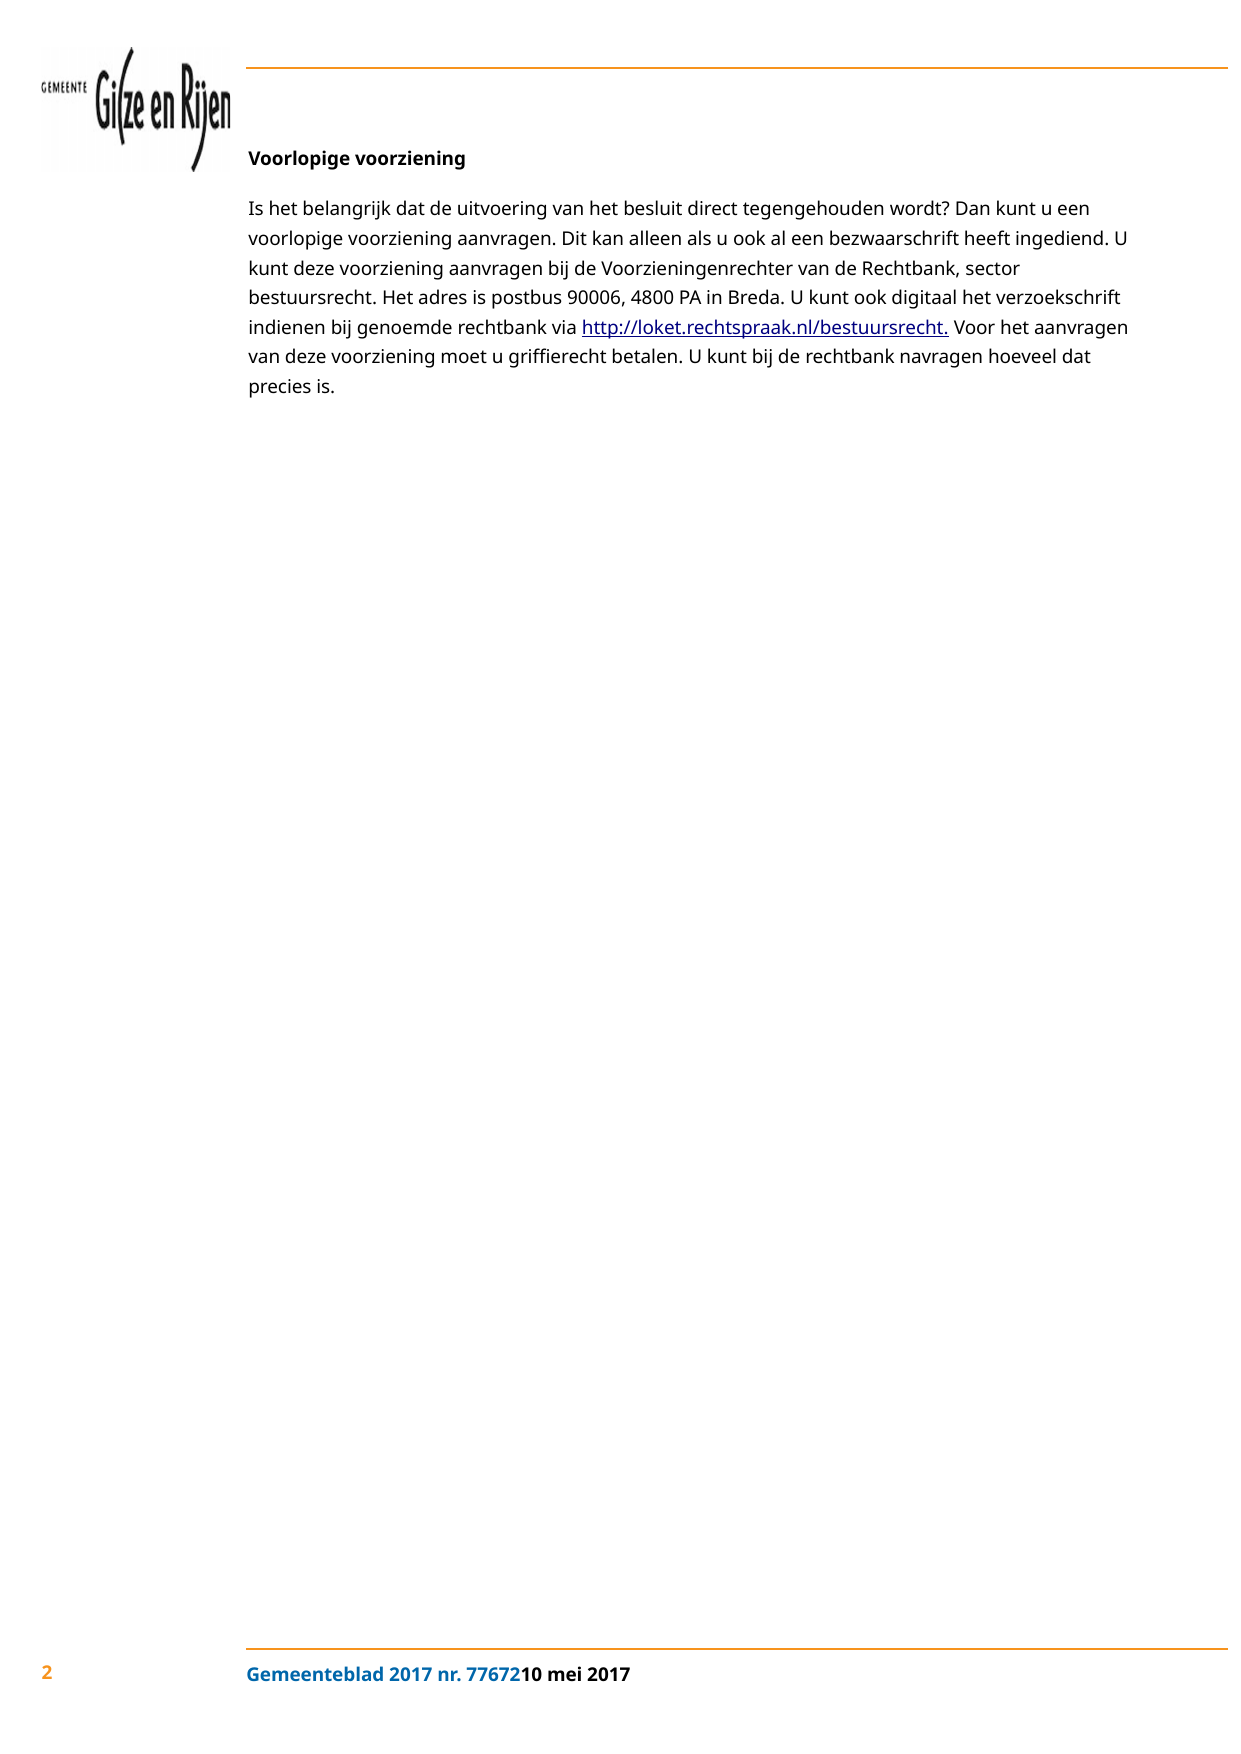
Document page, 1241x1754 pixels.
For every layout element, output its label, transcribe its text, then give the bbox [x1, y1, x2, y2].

text Voorlopige voorziening [248, 145, 1152, 171]
picture [41, 47, 231, 172]
text Is het belangrijk dat de uitvoering van het besluit direct tegengehouden wordt? Dan kunt u een voorlopige voorziening aanvragen. Dit kan alleen als u ook al een bezwaarschrift heeft ingediend. U kunt deze voorziening aanvragen bij de Voorzieningenrechter van de Rechtbank, sector bestuursrecht. Het adres is postbus 90006, 4800 PA in Breda. U kunt ook digitaal het verzoekschrift indienen bij genoemde rechtbank via http://loket.rechtspraak.nl/bestuursrecht. Voor het aanvragen van deze voorziening moet u griffierecht betalen. U kunt bij de rechtbank navragen hoeveel dat precies is. [248, 196, 1152, 399]
